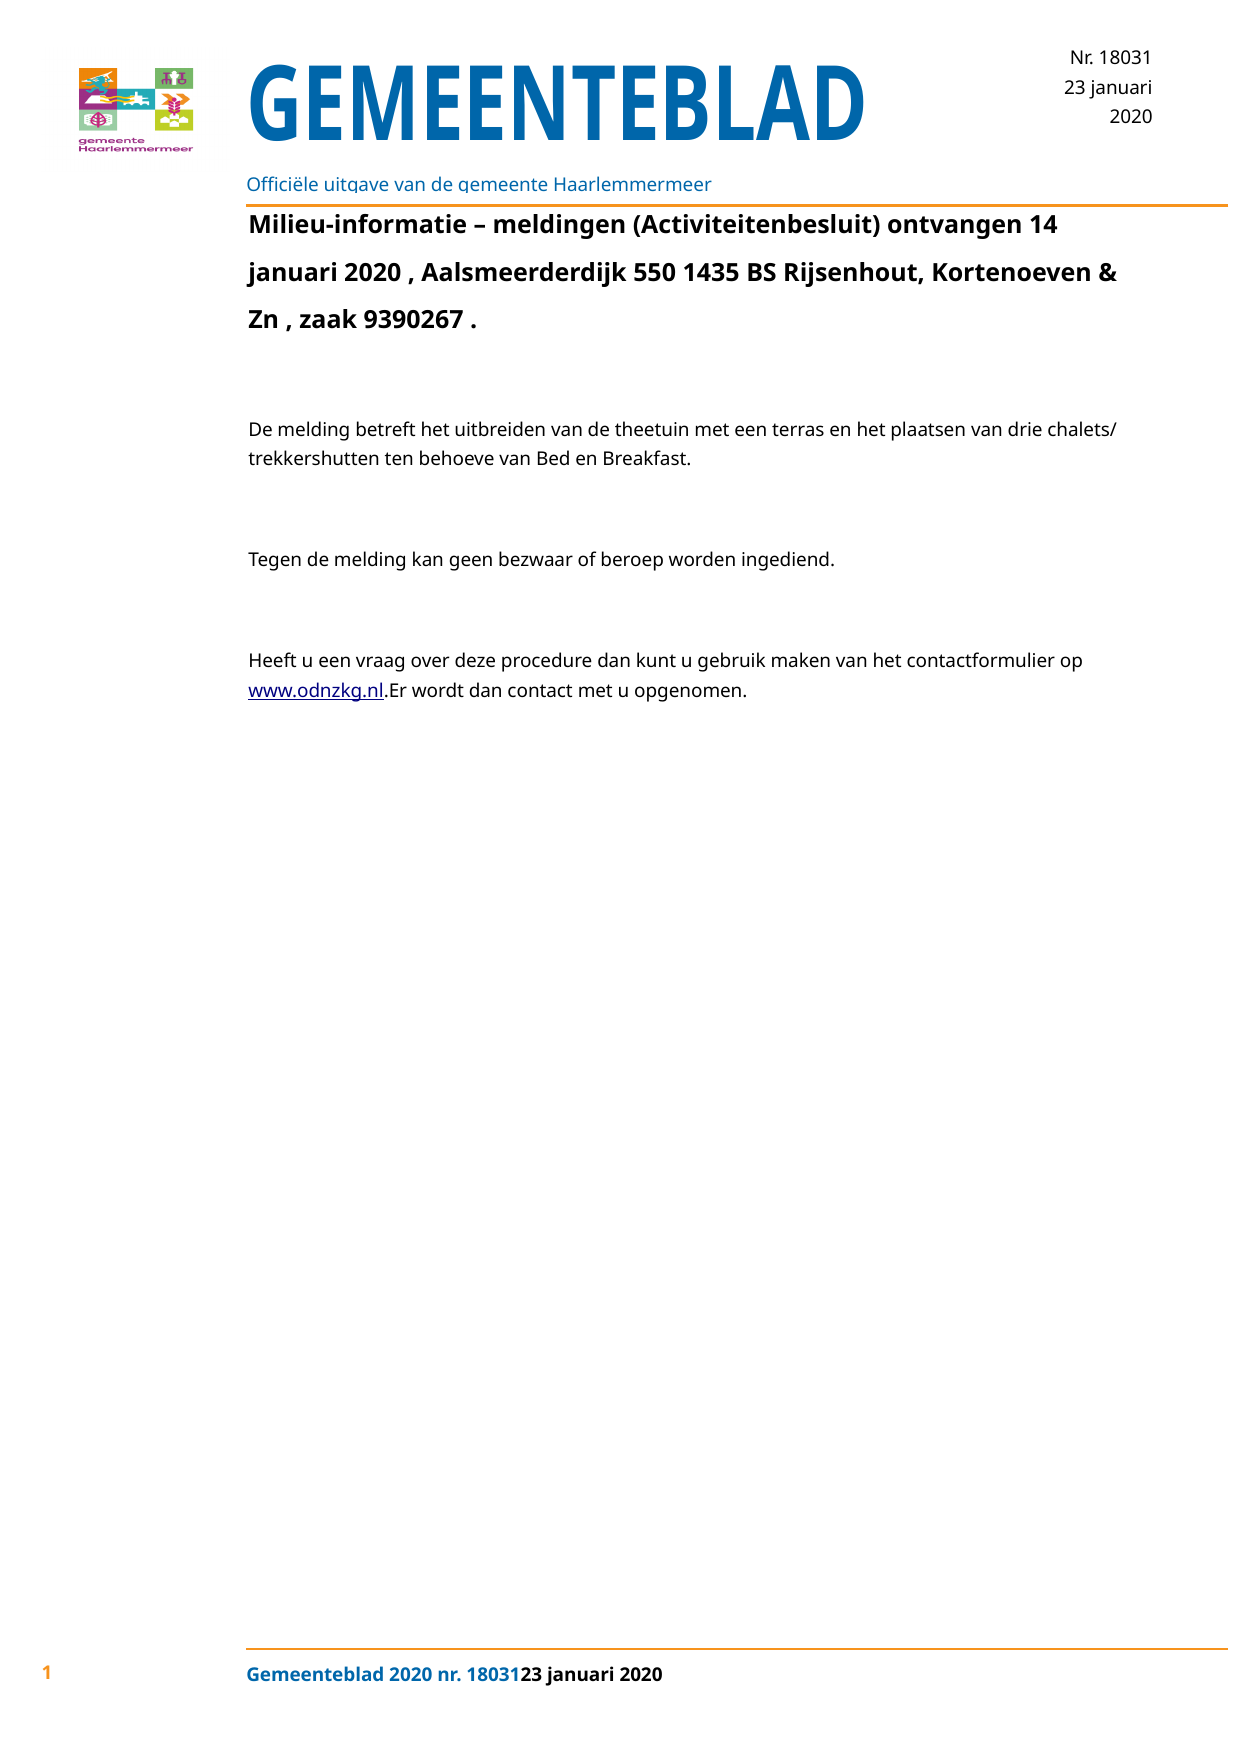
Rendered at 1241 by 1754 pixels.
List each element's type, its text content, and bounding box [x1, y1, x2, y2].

text De melding betreft het uitbreiden van de theetuin met een terras en het plaatsen van drie chalets/ trekkershutten ten behoeve van Bed en Breakfast. [248, 416, 1152, 471]
text Tegen de melding kan geen bezwaar of beroep worden ingediend. [248, 546, 1152, 572]
picture [41, 47, 231, 172]
text Milieu-informatie – meldingen (Activiteitenbesluit) ontvangen 14 januari 2020 , Aalsmeerderdijk 550 1435 BS Rijsenhout, Kortenoeven & Zn , zaak 9390267 . [248, 207, 1152, 336]
text Heeft u een vraag over deze procedure dan kunt u gebruik maken van het contactformulier op www.odnzkg.nl.Er wordt dan contact met u opgenomen. [248, 647, 1152, 702]
